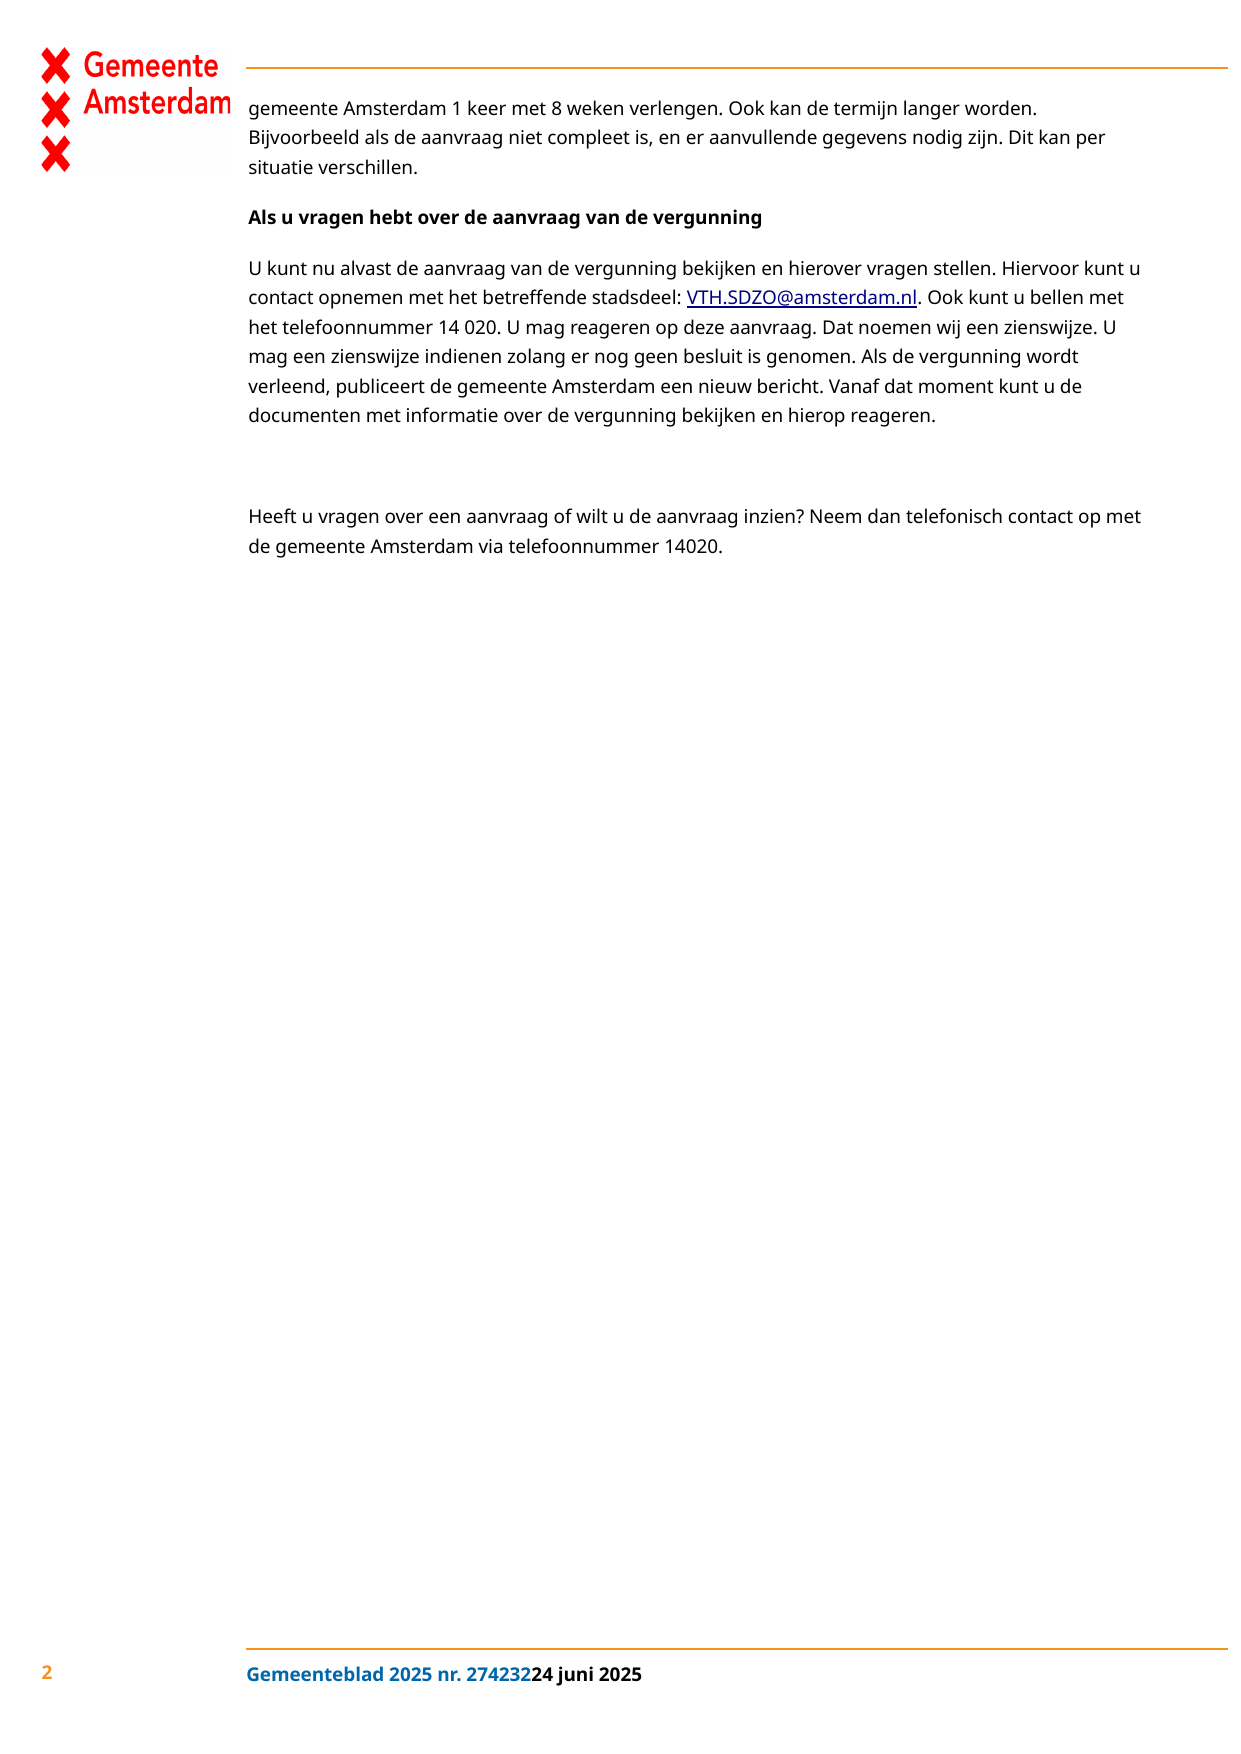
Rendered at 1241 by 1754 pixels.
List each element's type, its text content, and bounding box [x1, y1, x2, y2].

text Heeft u vragen over een aanvraag of wilt u de aanvraag inzien? Neem dan telefonisch contact op met de gemeente Amsterdam via telefoonnummer 14020. [248, 503, 1152, 559]
text gemeente Amsterdam 1 keer met 8 weken verlengen. Ook kan de termijn langer worden. Bijvoorbeeld als de aanvraag niet compleet is, en er aanvullende gegevens nodig zijn. Dit kan per situatie verschillen. [248, 95, 1152, 180]
picture [41, 47, 231, 172]
text Als u vragen hebt over de aanvraag van de vergunning [248, 204, 1152, 230]
text U kunt nu alvast de aanvraag van de vergunning bekijken en hierover vragen stellen. Hiervoor kunt u contact opnemen met het betreffende stadsdeel: VTH.SDZO@amsterdam.nl. Ook kunt u bellen met het telefoonnummer 14 020. U mag reageren op deze aanvraag. Dat noemen wij een zienswijze. U mag een zienswijze indienen zolang er nog geen besluit is genomen. Als de vergunning wordt verleend, publiceert de gemeente Amsterdam een nieuw bericht. Vanaf dat moment kunt u de documenten met informatie over de vergunning bekijken en hierop reageren. [248, 255, 1152, 428]
